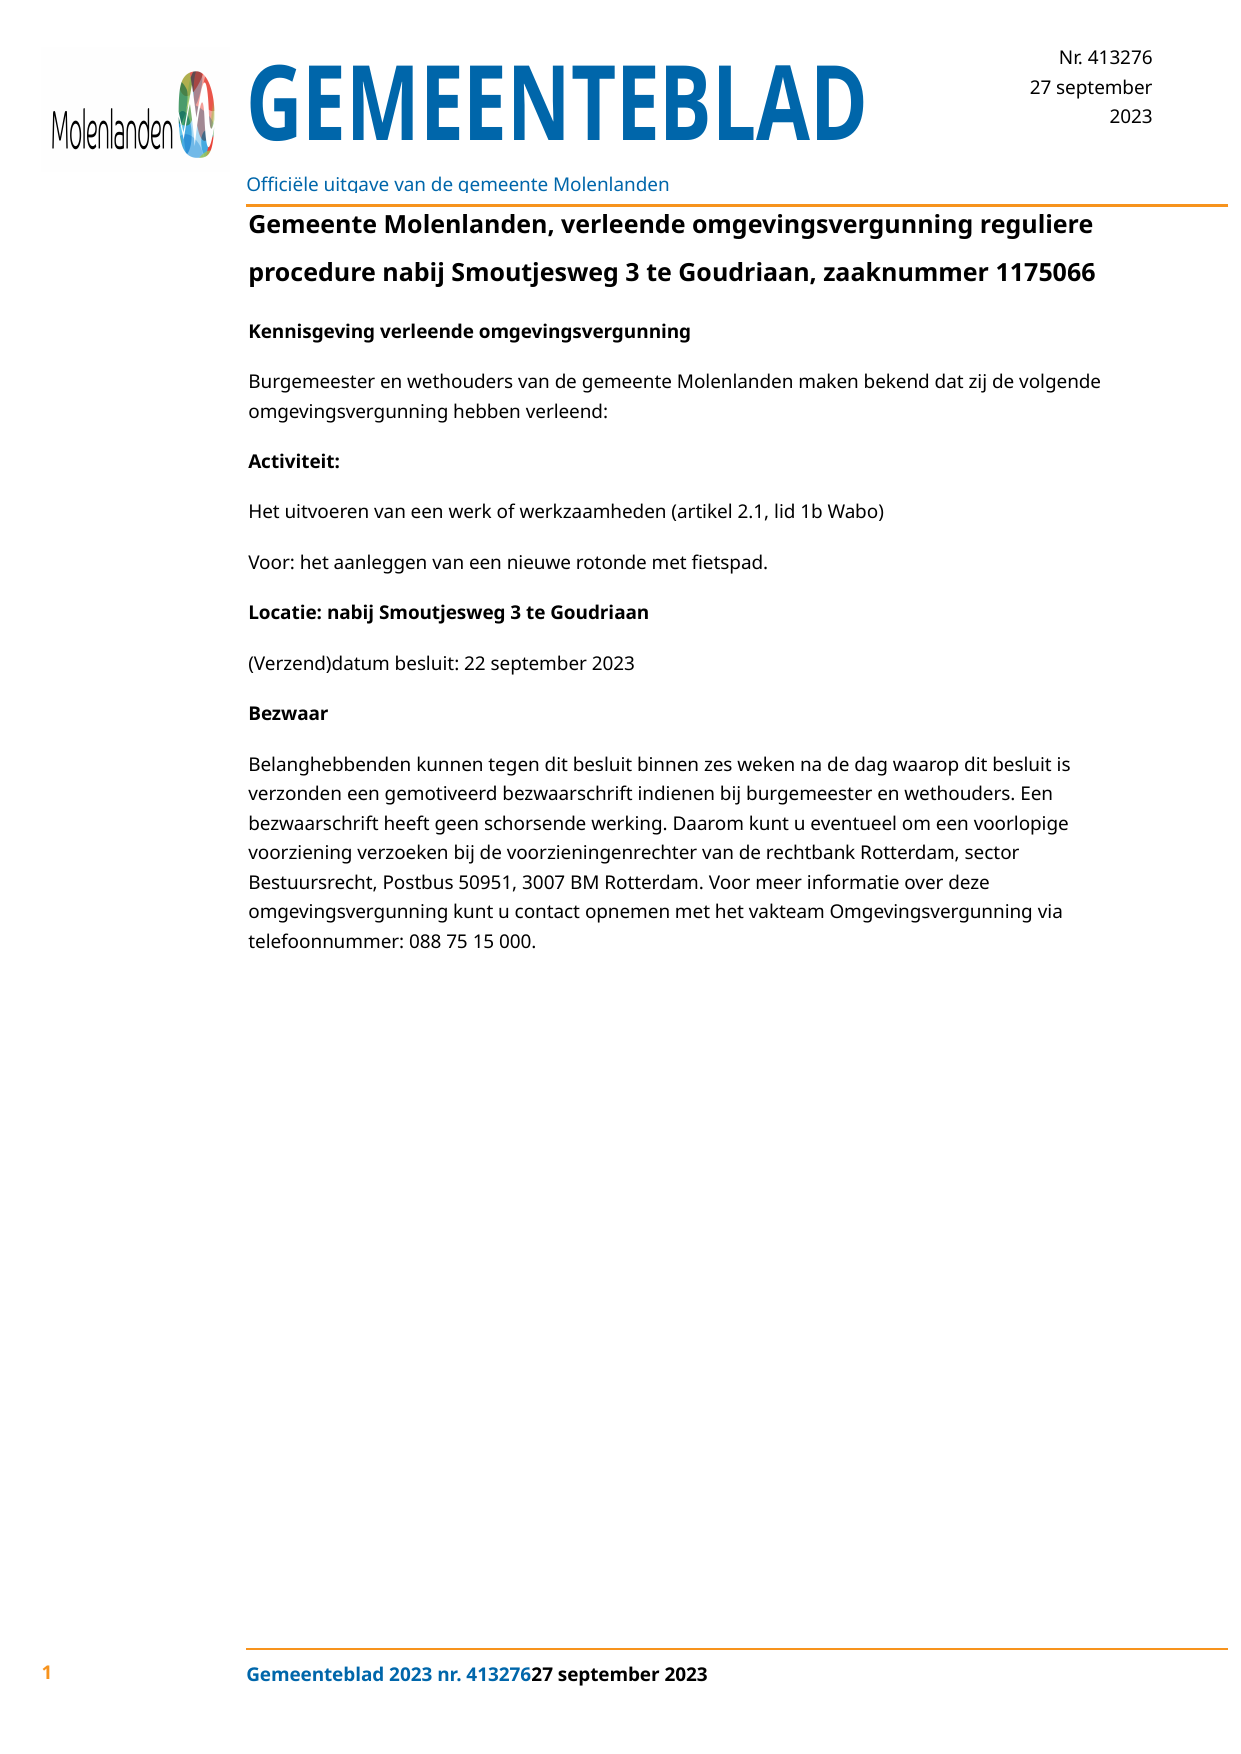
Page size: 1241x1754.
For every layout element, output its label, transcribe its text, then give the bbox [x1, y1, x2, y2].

text (Verzend)datum besluit: 22 september 2023 [248, 650, 1152, 676]
text Gemeente Molenlanden, verleende omgevingsvergunning reguliere procedure nabij Smoutjesweg 3 te Goudriaan, zaaknummer 1175066 [248, 207, 1152, 288]
text Bezwaar [248, 700, 1152, 726]
picture [41, 47, 231, 172]
text Het uitvoeren van een werk of werkzaamheden (artikel 2.1, lid 1b Wabo) [248, 499, 1152, 524]
text Kennisgeving verleende omgevingsvergunning [248, 318, 1152, 344]
text Belanghebbenden kunnen tegen dit besluit binnen zes weken na de dag waarop dit besluit is verzonden een gemotiveerd bezwaarschrift indienen bij burgemeester en wethouders. Een bezwaarschrift heeft geen schorsende werking. Daarom kunt u eventueel om een voorlopige voorziening verzoeken bij de voorzieningenrechter van de rechtbank Rotterdam, sector Bestuursrecht, Postbus 50951, 3007 BM Rotterdam. Voor meer informatie over deze omgevingsvergunning kunt u contact opnemen met het vakteam Omgevingsvergunning via telefoonnummer: 088 75 15 000. [248, 751, 1152, 954]
text Burgemeester en wethouders van de gemeente Molenlanden maken bekend dat zij de volgende omgevingsvergunning hebben verleend: [248, 368, 1152, 424]
text Activiteit: [248, 448, 1152, 474]
text Voor: het aanleggen van een nieuwe rotonde met fietspad. [248, 549, 1152, 575]
text Locatie: nabij Smoutjesweg 3 te Goudriaan [248, 599, 1152, 625]
